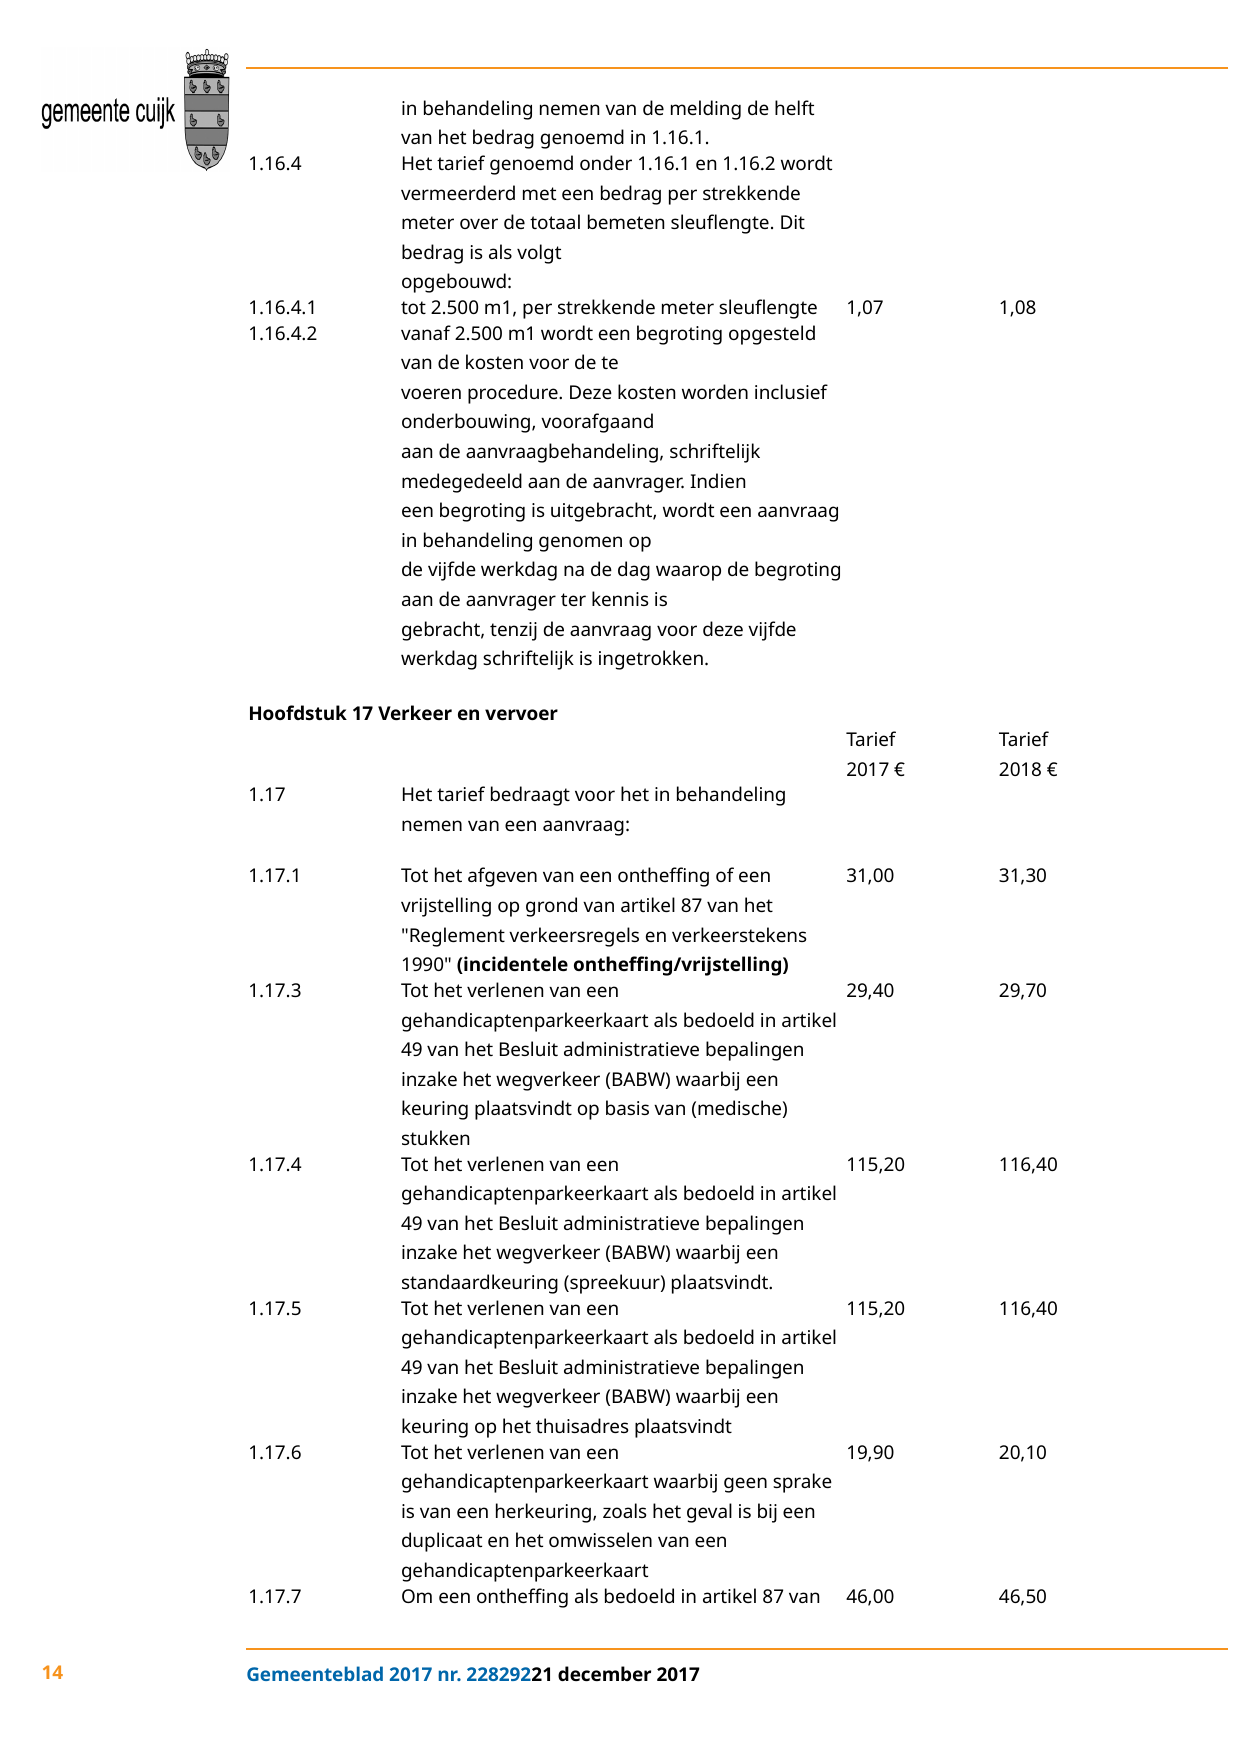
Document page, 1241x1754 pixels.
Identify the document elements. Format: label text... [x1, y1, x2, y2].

table_cell in behandeling nemen van de melding de helft van het bedrag genoemd in 1.16.1. [401, 95, 846, 150]
table_cell 19,90 [846, 1439, 999, 1583]
table_cell Het tarief bedraagt voor het in behandeling nemen van een aanvraag: [401, 782, 846, 837]
table_cell vanaf 2.500 m1 wordt een begroting opgesteld van de kosten voor de te voeren procedure. Deze kosten worden inclusief onderbouwing, voorafgaand aan de aanvraagbehandeling, schriftelijk medegedeeld aan de aanvrager. Indien een begroting is uitgebracht, wordt een aanvraag in behandeling genomen op de vijfde werkdag na de dag waarop de begroting aan de aanvrager ter kennis is gebracht, tenzij de aanvraag voor deze vijfde werkdag schriftelijk is ingetrokken. [401, 320, 846, 701]
table_cell [846, 150, 999, 294]
table_cell Om een ontheffing als bedoeld in artikel 87 van [401, 1583, 846, 1609]
table_cell 115,20 [846, 1151, 999, 1295]
table_cell 31,30 [999, 863, 1152, 977]
table_cell Tot het verlenen van een gehandicaptenparkeerkaart als bedoeld in artikel 49 van het Besluit administratieve bepalingen inzake het wegverkeer (BABW) waarbij een standaardkeuring (spreekuur) plaatsvindt. [401, 1151, 846, 1295]
table_cell [999, 320, 1152, 701]
table_cell Het tarief genoemd onder 1.16.1 en 1.16.2 wordt vermeerderd met een bedrag per strekkende meter over de totaal bemeten sleuflengte. Dit bedrag is als volgt opgebouwd: [401, 150, 846, 294]
table_cell [401, 726, 846, 782]
table_cell 46,50 [999, 1583, 1152, 1609]
table_cell Tot het verlenen van een gehandicaptenparkeerkaart waarbij geen sprake is van een herkeuring, zoals het geval is bij een duplicaat en het omwisselen van een gehandicaptenparkeerkaart [401, 1439, 846, 1583]
table_cell 31,00 [846, 863, 999, 977]
table_cell Tot het verlenen van een gehandicaptenparkeerkaart als bedoeld in artikel 49 van het Besluit administratieve bepalingen inzake het wegverkeer (BABW) waarbij een keuring plaatsvindt op basis van (medische) stukken [401, 977, 846, 1151]
table_cell tot 2.500 m1, per strekkende meter sleuflengte [401, 294, 846, 320]
table_cell [846, 837, 999, 863]
table_cell 1.17.5 [248, 1295, 401, 1439]
table_cell [846, 95, 999, 150]
table_cell [401, 837, 846, 863]
table_cell [999, 782, 1152, 837]
table_cell 29,40 [846, 977, 999, 1151]
table_cell [846, 320, 999, 701]
table_cell 116,40 [999, 1295, 1152, 1439]
table_cell Hoofdstuk 17 Verkeer en vervoer [248, 701, 1152, 726]
table_cell 1.17.4 [248, 1151, 401, 1295]
table_cell 1.16.4.1 [248, 294, 401, 320]
table_cell 20,10 [999, 1439, 1152, 1583]
table_cell [248, 837, 401, 863]
table_cell Tot het afgeven van een ontheffing of een vrijstelling op grond van artikel 87 van het "Reglement verkeersregels en verkeerstekens 1990" (incidentele ontheffing/vrijstelling) [401, 863, 846, 977]
table_cell 1.17.6 [248, 1439, 401, 1583]
picture [41, 47, 231, 172]
table_cell [248, 95, 401, 150]
table_cell 1.17 [248, 782, 401, 837]
table_cell 1,08 [999, 294, 1152, 320]
table_cell 1,07 [846, 294, 999, 320]
table_cell 115,20 [846, 1295, 999, 1439]
table_cell 1.17.7 [248, 1583, 401, 1609]
table_cell 1.16.4.2 [248, 320, 401, 701]
table_cell 1.16.4 [248, 150, 401, 294]
table_cell [999, 150, 1152, 294]
table_cell [999, 837, 1152, 863]
table_cell Tot het verlenen van een gehandicaptenparkeerkaart als bedoeld in artikel 49 van het Besluit administratieve bepalingen inzake het wegverkeer (BABW) waarbij een keuring op het thuisadres plaatsvindt [401, 1295, 846, 1439]
table_cell 1.17.3 [248, 977, 401, 1151]
table_cell [248, 726, 401, 782]
table_cell 1.17.1 [248, 863, 401, 977]
table_cell 46,00 [846, 1583, 999, 1609]
table_cell Tarief 2017 € [846, 726, 999, 782]
table_cell 116,40 [999, 1151, 1152, 1295]
table_cell [999, 95, 1152, 150]
table_cell 29,70 [999, 977, 1152, 1151]
table_cell Tarief 2018 € [999, 726, 1152, 782]
table_cell [846, 782, 999, 837]
